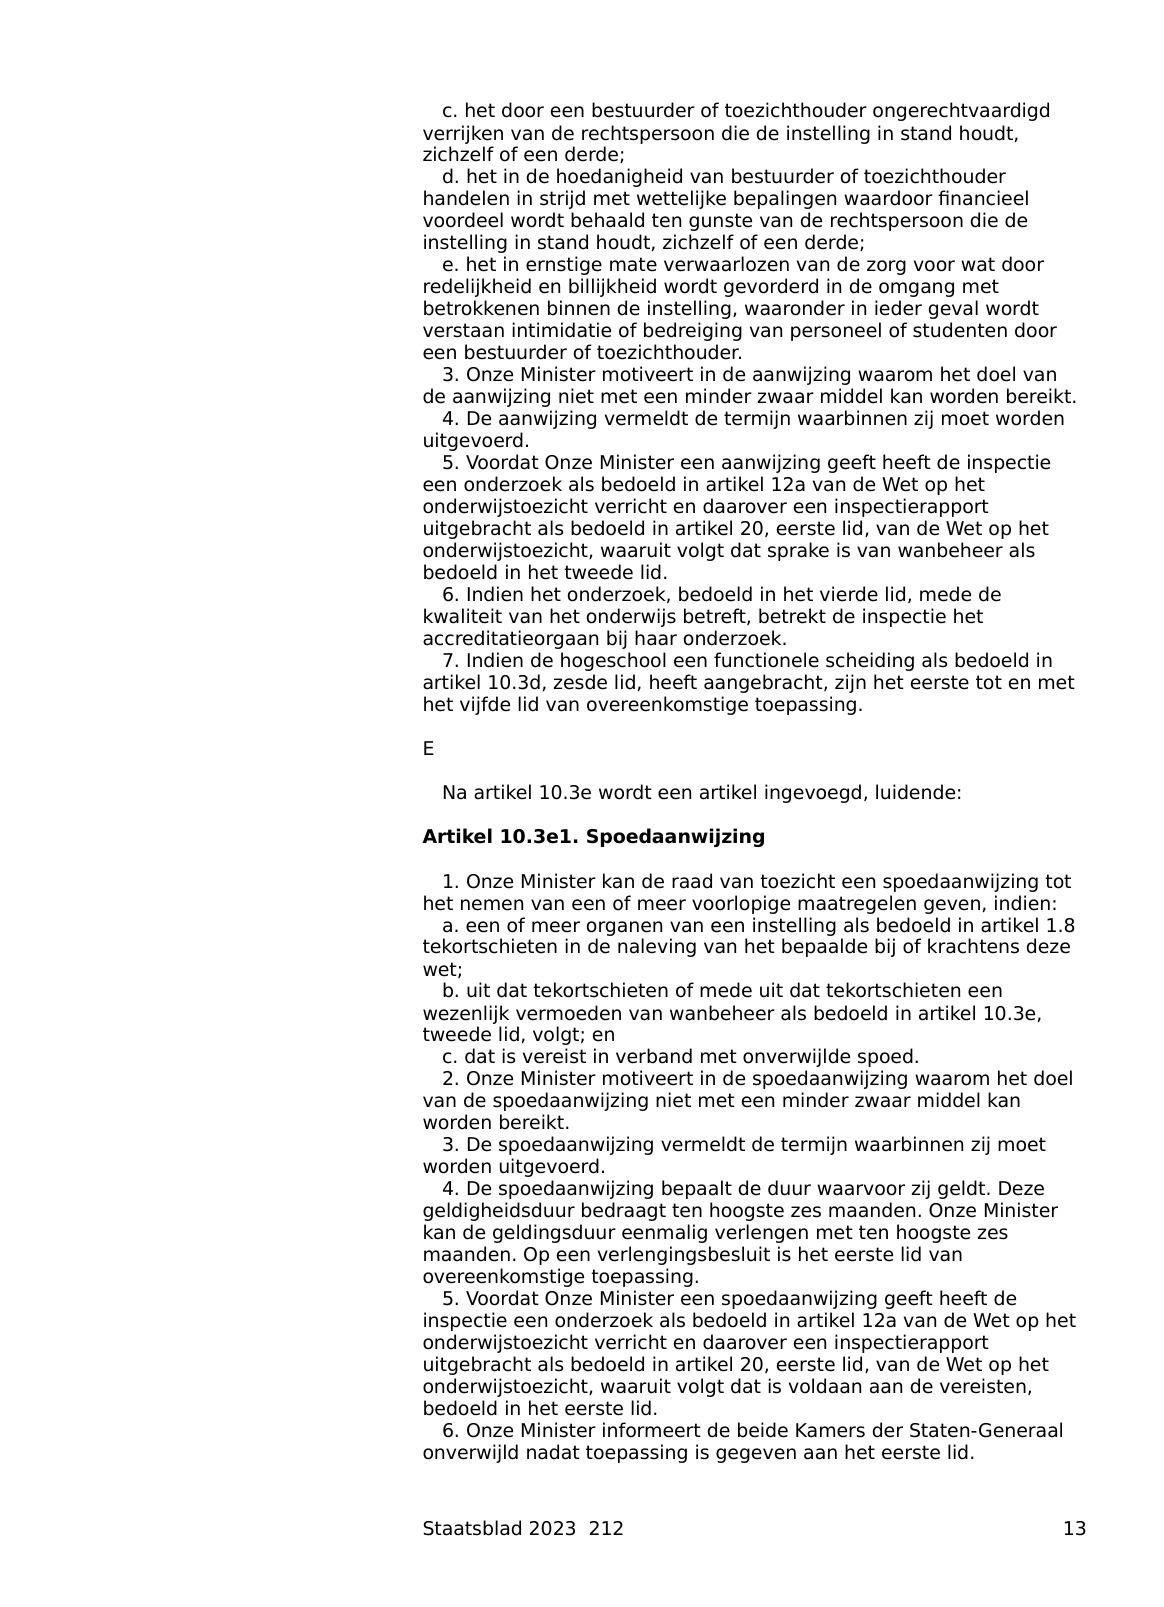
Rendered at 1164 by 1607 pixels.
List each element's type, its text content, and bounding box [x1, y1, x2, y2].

text 2. Onze Minister motiveert in de spoedaanwijzing waarom het doel van de spoedaanwijzing niet met een minder zwaar middel kan worden bereikt. [422, 1068, 1087, 1134]
text 5. Voordat Onze Minister een spoedaanwijzing geeft heeft de inspectie een onderzoek als bedoeld in artikel 12a van de Wet op het onderwijstoezicht verricht en daarover een inspectierapport uitgebracht als bedoeld in artikel 20, eerste lid, van de Wet op het onderwijstoezicht, waaruit volgt dat is voldaan aan de vereisten, bedoeld in het eerste lid. [422, 1288, 1087, 1420]
text 5. Voordat Onze Minister een aanwijzing geeft heeft de inspectie een onderzoek als bedoeld in artikel 12a van de Wet op het onderwijstoezicht verricht en daarover een inspectierapport uitgebracht als bedoeld in artikel 20, eerste lid, van de Wet op het onderwijstoezicht, waaruit volgt dat sprake is van wanbeheer als bedoeld in het tweede lid. [422, 452, 1087, 584]
text c. dat is vereist in verband met onverwijlde spoed. [422, 1046, 1087, 1068]
text 3. De spoedaanwijzing vermeldt de termijn waarbinnen zij moet worden uitgevoerd. [422, 1134, 1087, 1178]
text a. een of meer organen van een instelling als bedoeld in artikel 1.8 tekortschieten in de naleving van het bepaalde bij of krachtens deze wet; [422, 914, 1087, 980]
subtitle Artikel 10.3e1. Spoedaanwijzing [422, 826, 1087, 848]
text 3. Onze Minister motiveert in de aanwijzing waarom het doel van de aanwijzing niet met een minder zwaar middel kan worden bereikt. [422, 364, 1087, 408]
text E [422, 738, 1087, 760]
text 6. Indien het onderzoek, bedoeld in het vierde lid, mede de kwaliteit van het onderwijs betreft, betrekt de inspectie het accreditatieorgaan bij haar onderzoek. [422, 584, 1087, 650]
text Na artikel 10.3e wordt een artikel ingevoegd, luidende: [422, 782, 1087, 804]
text 4. De aanwijzing vermeldt de termijn waarbinnen zij moet worden uitgevoerd. [422, 408, 1087, 452]
text 4. De spoedaanwijzing bepaalt de duur waarvoor zij geldt. Deze geldigheidsduur bedraagt ten hoogste zes maanden. Onze Minister kan de geldingsduur eenmalig verlengen met ten hoogste zes maanden. Op een verlengingsbesluit is het eerste lid van overeenkomstige toepassing. [422, 1178, 1087, 1288]
text d. het in de hoedanigheid van bestuurder of toezichthouder handelen in strijd met wettelijke bepalingen waardoor financieel voordeel wordt behaald ten gunste van de rechtspersoon die de instelling in stand houdt, zichzelf of een derde; [422, 166, 1087, 254]
text 7. Indien de hogeschool een functionele scheiding als bedoeld in artikel 10.3d, zesde lid, heeft aangebracht, zijn het eerste tot en met het vijfde lid van overeenkomstige toepassing. [422, 650, 1087, 716]
text e. het in ernstige mate verwaarlozen van de zorg voor wat door redelijkheid en billijkheid wordt gevorderd in de omgang met betrokkenen binnen de instelling, waaronder in ieder geval wordt verstaan intimidatie of bedreiging van personeel of studenten door een bestuurder of toezichthouder. [422, 254, 1087, 364]
text b. uit dat tekortschieten of mede uit dat tekortschieten een wezenlijk vermoeden van wanbeheer als bedoeld in artikel 10.3e, tweede lid, volgt; en [422, 980, 1087, 1046]
text c. het door een bestuurder of toezichthouder ongerechtvaardigd verrijken van de rechtspersoon die de instelling in stand houdt, zichzelf of een derde; [422, 100, 1087, 166]
text 1. Onze Minister kan de raad van toezicht een spoedaanwijzing tot het nemen van een of meer voorlopige maatregelen geven, indien: [422, 871, 1087, 914]
text 6. Onze Minister informeert de beide Kamers der Staten-Generaal onverwijld nadat toepassing is gegeven aan het eerste lid. [422, 1420, 1087, 1464]
